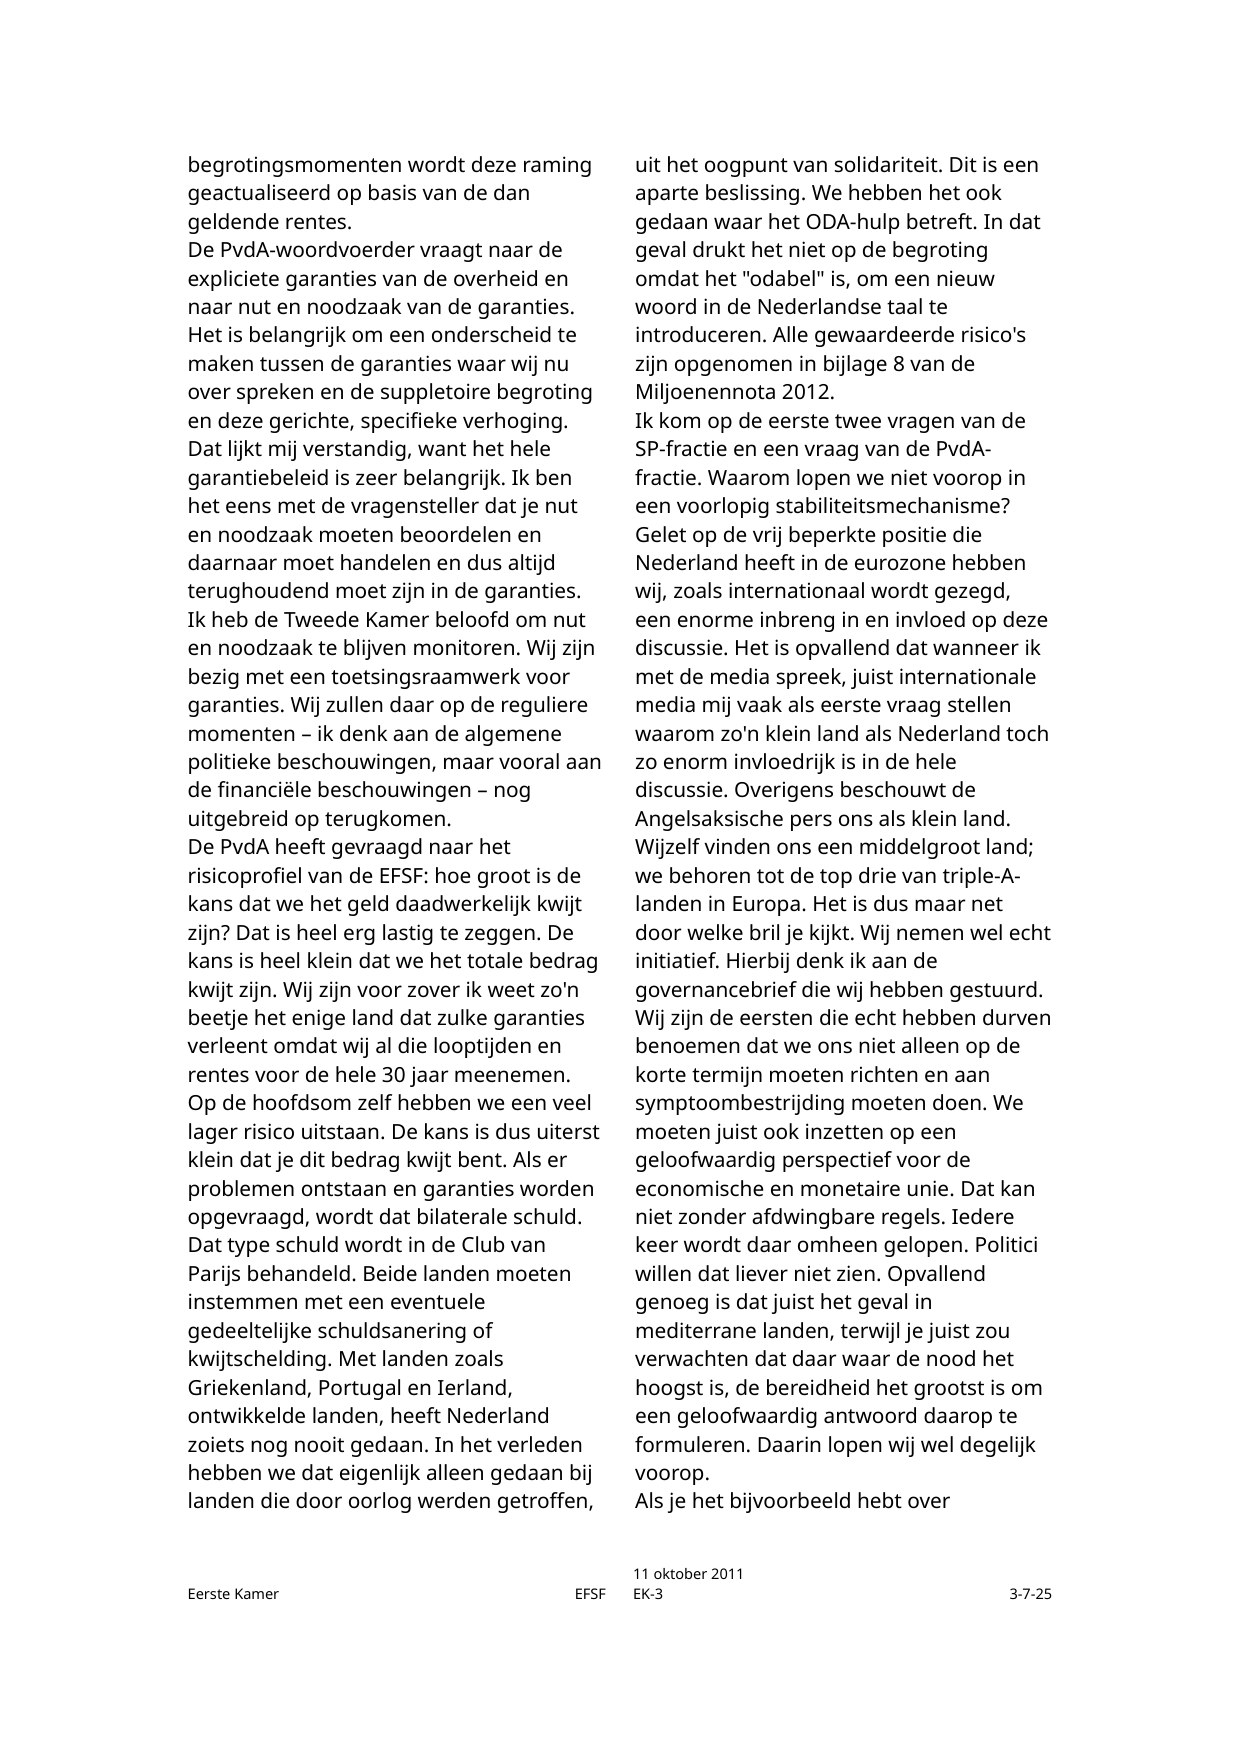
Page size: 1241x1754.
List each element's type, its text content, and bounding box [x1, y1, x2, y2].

text Als je het bijvoorbeeld hebt over [635, 1487, 1053, 1515]
text Ik kom op de eerste twee vragen van de SP-fractie en een vraag van de PvdA-fractie. Waarom lopen we niet voorop in een voorlopig stabiliteitsmechanisme? Gelet op de vrij beperkte positie die Nederland heeft in de eurozone hebben wij, zoals internationaal wordt gezegd, een enorme inbreng in en invloed op deze discussie. Het is opvallend dat wanneer ik met de media spreek, juist internationale media mij vaak als eerste vraag stellen waarom zo'n klein land als Nederland toch zo enorm invloedrijk is in de hele discussie. Overigens beschouwt de Angelsaksische pers ons als klein land. Wijzelf vinden ons een middelgroot land; we behoren tot de top drie van triple-A-landen in Europa. Het is dus maar net door welke bril je kijkt. Wij nemen wel echt initiatief. Hierbij denk ik aan de governancebrief die wij hebben gestuurd. Wij zijn de eersten die echt hebben durven benoemen dat we ons niet alleen op de korte termijn moeten richten en aan symptoombestrijding moeten doen. We moeten juist ook inzetten op een geloofwaardig perspectief voor de economische en monetaire unie. Dat kan niet zonder afdwingbare regels. Iedere keer wordt daar omheen gelopen. Politici willen dat liever niet zien. Opvallend genoeg is dat juist het geval in mediterrane landen, terwijl je juist zou verwachten dat daar waar de nood het hoogst is, de bereidheid het grootst is om een geloofwaardig antwoord daarop te formuleren. Daarin lopen wij wel degelijk voorop. [635, 406, 1053, 1487]
text De PvdA heeft gevraagd naar het risicoprofiel van de EFSF: hoe groot is de kans dat we het geld daadwerkelijk kwijt zijn? Dat is heel erg lastig te zeggen. De kans is heel klein dat we het totale bedrag kwijt zijn. Wij zijn voor zover ik weet zo'n beetje het enige land dat zulke garanties verleent omdat wij al die looptijden en rentes voor de hele 30 jaar meenemen. Op de hoofdsom zelf hebben we een veel lager risico uitstaan. De kans is dus uiterst klein dat je dit bedrag kwijt bent. Als er problemen ontstaan en garanties worden opgevraagd, wordt dat bilaterale schuld. Dat type schuld wordt in de Club van Parijs behandeld. Beide landen moeten instemmen met een eventuele gedeeltelijke schuldsanering of kwijtschelding. Met landen zoals Griekenland, Portugal en Ierland, ontwikkelde landen, heeft Nederland zoiets nog nooit gedaan. In het verleden hebben we dat eigenlijk alleen gedaan bij landen die door oorlog werden getroffen, [187, 832, 605, 1515]
text begrotingsmomenten wordt deze raming geactualiseerd op basis van de dan geldende rentes. [187, 150, 605, 235]
text uit het oogpunt van solidariteit. Dit is een aparte beslissing. We hebben het ook gedaan waar het ODA-hulp betreft. In dat geval drukt het niet op de begroting omdat het "odabel" is, om een nieuw woord in de Nederlandse taal te introduceren. Alle gewaardeerde risico's zijn opgenomen in bijlage 8 van de Miljoenennota 2012. [635, 150, 1053, 406]
text De PvdA-woordvoerder vraagt naar de expliciete garanties van de overheid en naar nut en noodzaak van de garanties. Het is belangrijk om een onderscheid te maken tussen de garanties waar wij nu over spreken en de suppletoire begroting en deze gerichte, specifieke verhoging. Dat lijkt mij verstandig, want het hele garantiebeleid is zeer belangrijk. Ik ben het eens met de vragensteller dat je nut en noodzaak moeten beoordelen en daarnaar moet handelen en dus altijd terughoudend moet zijn in de garanties. Ik heb de Tweede Kamer beloofd om nut en noodzaak te blijven monitoren. Wij zijn bezig met een toetsingsraamwerk voor garanties. Wij zullen daar op de reguliere momenten – ik denk aan de algemene politieke beschouwingen, maar vooral aan de financiële beschouwingen – nog uitgebreid op terugkomen. [187, 235, 605, 832]
